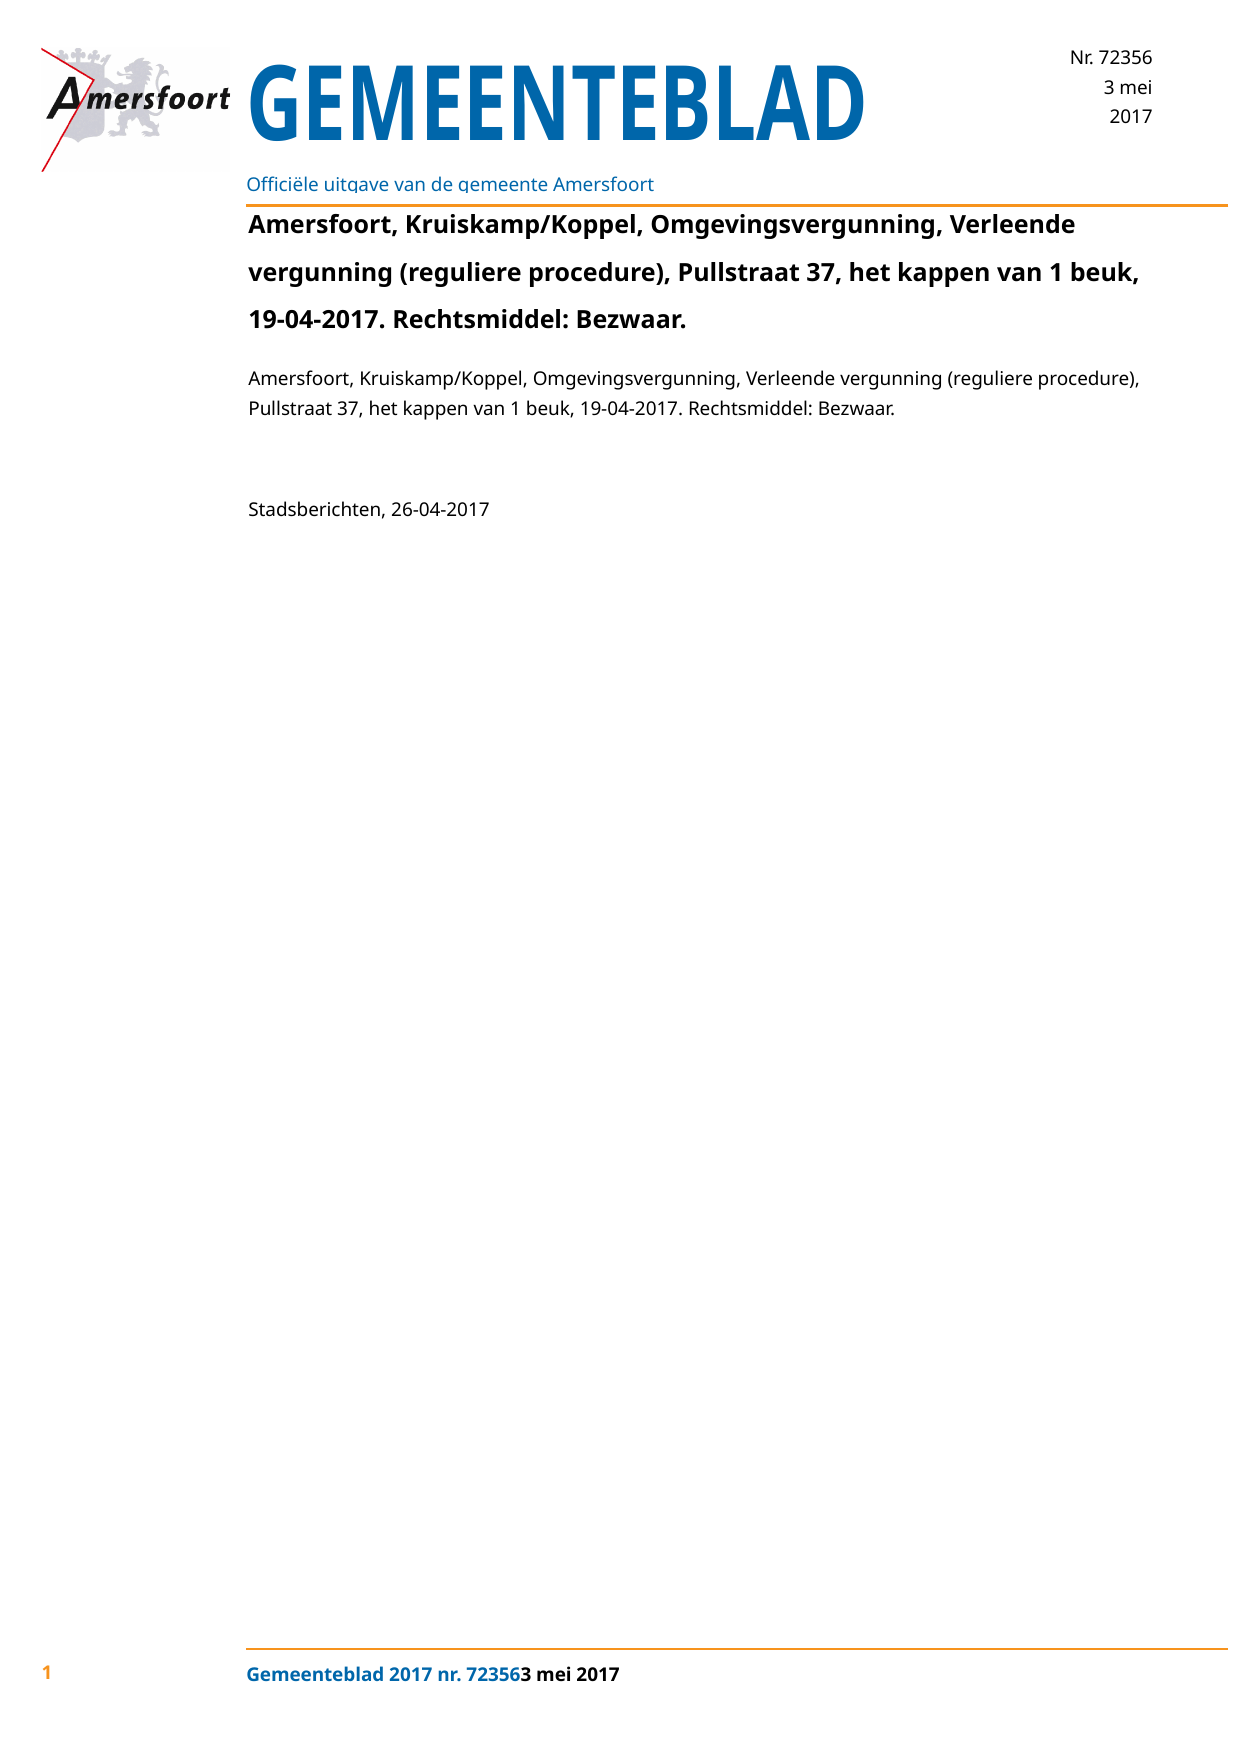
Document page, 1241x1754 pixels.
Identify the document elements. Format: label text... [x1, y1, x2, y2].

text Stadsberichten, 26-04-2017 [248, 496, 1152, 522]
text Amersfoort, Kruiskamp/Koppel, Omgevingsvergunning, Verleende vergunning (reguliere procedure), Pullstraat 37, het kappen van 1 beuk, 19-04-2017. Rechtsmiddel: Bezwaar. [248, 207, 1152, 336]
text Amersfoort, Kruiskamp/Koppel, Omgevingsvergunning, Verleende vergunning (reguliere procedure), Pullstraat 37, het kappen van 1 beuk, 19-04-2017. Rechtsmiddel: Bezwaar. [248, 366, 1152, 421]
picture [41, 47, 231, 172]
